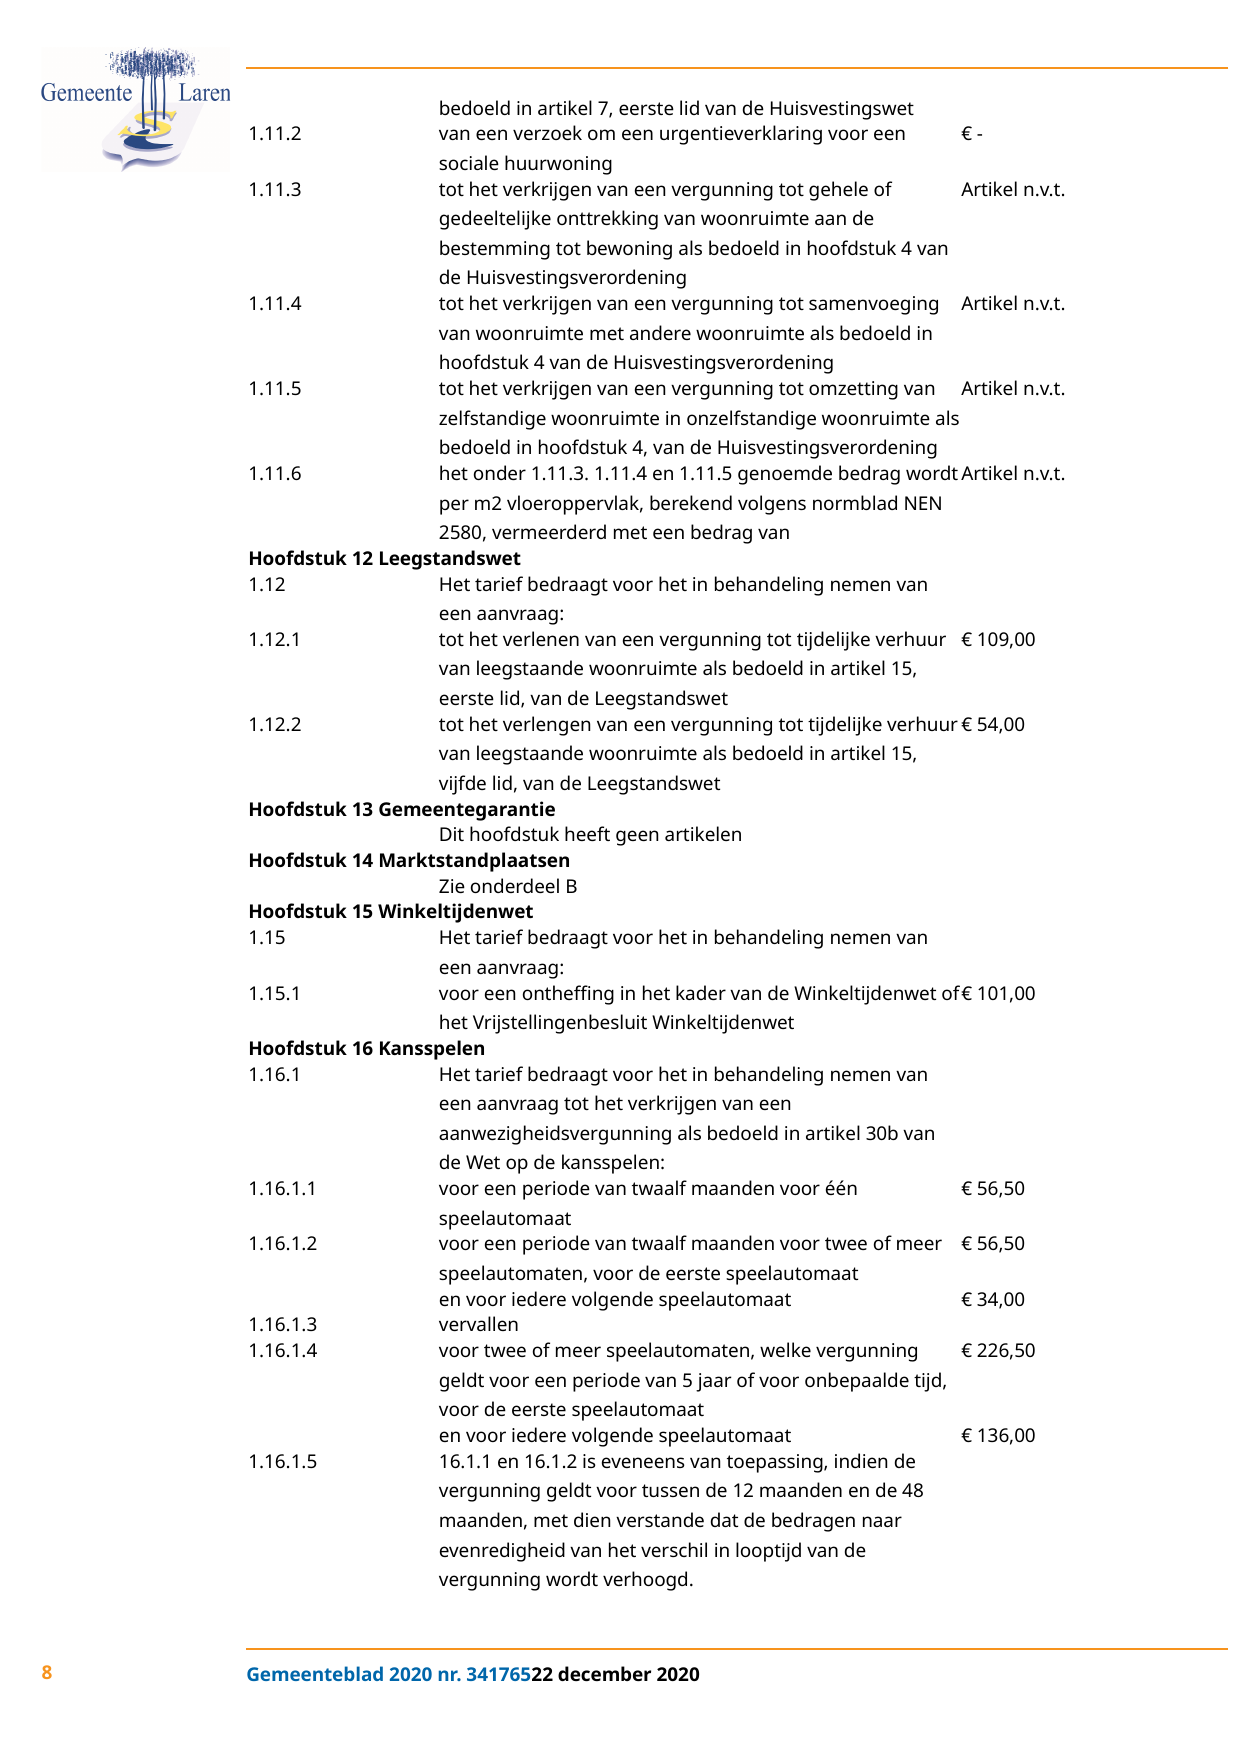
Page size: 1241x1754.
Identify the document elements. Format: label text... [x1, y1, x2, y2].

table_cell bedoeld in artikel 7, eerste lid van de Huisvestingswet [439, 95, 961, 121]
table_cell 1.16.1.1 [248, 1175, 439, 1231]
table_cell 1.15.1 [248, 980, 439, 1035]
table_cell 1.16.1.3 [248, 1312, 439, 1337]
table_cell Het tarief bedraagt voor het in behandeling nemen van een aanvraag: [439, 925, 961, 980]
table_cell [248, 1422, 439, 1448]
table_cell Artikel n.v.t. [961, 460, 1152, 545]
table_cell voor een ontheffing in het kader van de Winkeltijdenwet of het Vrijstellingenbesluit Winkeltijdenwet [439, 980, 961, 1035]
table_cell € 56,50 [961, 1231, 1152, 1286]
table_cell 1.11.3 [248, 176, 439, 290]
table_cell € 34,00 [961, 1286, 1152, 1312]
table_cell [961, 571, 1152, 626]
table_cell Dit hoofdstuk heeft geen artikelen [439, 822, 961, 847]
table_cell van een verzoek om een urgentieverklaring voor een sociale huurwoning [439, 121, 961, 176]
table_cell tot het verlenen van een vergunning tot tijdelijke verhuur van leegstaande woonruimte als bedoeld in artikel 15, eerste lid, van de Leegstandswet [439, 626, 961, 711]
table_cell € - [961, 121, 1152, 176]
table_cell Het tarief bedraagt voor het in behandeling nemen van een aanvraag: [439, 571, 961, 626]
table_cell tot het verkrijgen van een vergunning tot gehele of gedeeltelijke onttrekking van woonruimte aan de bestemming tot bewoning als bedoeld in hoofdstuk 4 van de Huisvestingsverordening [439, 176, 961, 290]
table_cell [961, 95, 1152, 121]
table_cell Hoofdstuk 16 Kansspelen [248, 1035, 961, 1061]
table_cell [248, 1286, 439, 1312]
table_cell € 109,00 [961, 626, 1152, 711]
table_cell € 54,00 [961, 711, 1152, 796]
table_cell vervallen [439, 1312, 961, 1337]
table_cell [248, 873, 439, 899]
table_cell en voor iedere volgende speelautomaat [439, 1286, 961, 1312]
table_cell 1.16.1.4 [248, 1338, 439, 1422]
table_cell tot het verlengen van een vergunning tot tijdelijke verhuur van leegstaande woonruimte als bedoeld in artikel 15, vijfde lid, van de Leegstandswet [439, 711, 961, 796]
table_cell 16.1.1 en 16.1.2 is eveneens van toepassing, indien de vergunning geldt voor tussen de 12 maanden en de 48 maanden, met dien verstande dat de bedragen naar evenredigheid van het verschil in looptijd van de vergunning wordt verhoogd. [439, 1448, 961, 1592]
table_cell 1.12.2 [248, 711, 439, 796]
table_cell voor twee of meer speelautomaten, welke vergunning geldt voor een periode van 5 jaar of voor onbepaalde tijd, voor de eerste speelautomaat [439, 1338, 961, 1422]
table_cell [248, 822, 439, 847]
table_cell Artikel n.v.t. [961, 176, 1152, 290]
table_cell Het tarief bedraagt voor het in behandeling nemen van een aanvraag tot het verkrijgen van een aanwezigheidsvergunning als bedoeld in artikel 30b van de Wet op de kansspelen: [439, 1061, 961, 1175]
table_cell [961, 1035, 1152, 1061]
table_cell [961, 1448, 1152, 1592]
table_cell € 136,00 [961, 1422, 1152, 1448]
table_cell 1.11.5 [248, 375, 439, 460]
table_cell en voor iedere volgende speelautomaat [439, 1422, 961, 1448]
table_cell [961, 1312, 1152, 1337]
table_cell [961, 822, 1152, 847]
table_cell 1.11.4 [248, 290, 439, 375]
table_cell 1.11.2 [248, 121, 439, 176]
table_cell Hoofdstuk 15 Winkeltijdenwet [248, 899, 961, 924]
table_cell het onder 1.11.3. 1.11.4 en 1.11.5 genoemde bedrag wordt per m2 vloeroppervlak, berekend volgens normblad NEN 2580, vermeerderd met een bedrag van [439, 460, 961, 545]
table_cell € 226,50 [961, 1338, 1152, 1422]
table_cell 1.12 [248, 571, 439, 626]
table_cell [961, 899, 1152, 924]
table_cell tot het verkrijgen van een vergunning tot omzetting van zelfstandige woonruimte in onzelfstandige woonruimte als bedoeld in hoofdstuk 4, van de Huisvestingsverordening [439, 375, 961, 460]
table_cell [961, 1061, 1152, 1175]
table_cell Artikel n.v.t. [961, 290, 1152, 375]
table_cell € 101,00 [961, 980, 1152, 1035]
table_cell Artikel n.v.t. [961, 375, 1152, 460]
table_cell Hoofdstuk 12 Leegstandswet [248, 545, 961, 571]
table_cell 1.16.1.5 [248, 1448, 439, 1592]
table_cell 1.12.1 [248, 626, 439, 711]
table_cell [961, 925, 1152, 980]
table_cell [961, 796, 1152, 822]
table_cell [961, 873, 1152, 899]
table_cell tot het verkrijgen van een vergunning tot samenvoeging van woonruimte met andere woonruimte als bedoeld in hoofdstuk 4 van de Huisvestingsverordening [439, 290, 961, 375]
table_cell 1.11.6 [248, 460, 439, 545]
table_cell Zie onderdeel B [439, 873, 961, 899]
table_cell Hoofdstuk 13 Gemeentegarantie [248, 796, 961, 822]
table_cell [961, 847, 1152, 873]
table_cell Hoofdstuk 14 Marktstandplaatsen [248, 847, 961, 873]
table_cell 1.16.1.2 [248, 1231, 439, 1286]
table_cell voor een periode van twaalf maanden voor één speelautomaat [439, 1175, 961, 1231]
table_cell € 56,50 [961, 1175, 1152, 1231]
picture [41, 47, 231, 172]
table_cell 1.16.1 [248, 1061, 439, 1175]
table_cell voor een periode van twaalf maanden voor twee of meer speelautomaten, voor de eerste speelautomaat [439, 1231, 961, 1286]
table_cell [248, 95, 439, 121]
table_cell [961, 545, 1152, 571]
table_cell 1.15 [248, 925, 439, 980]
